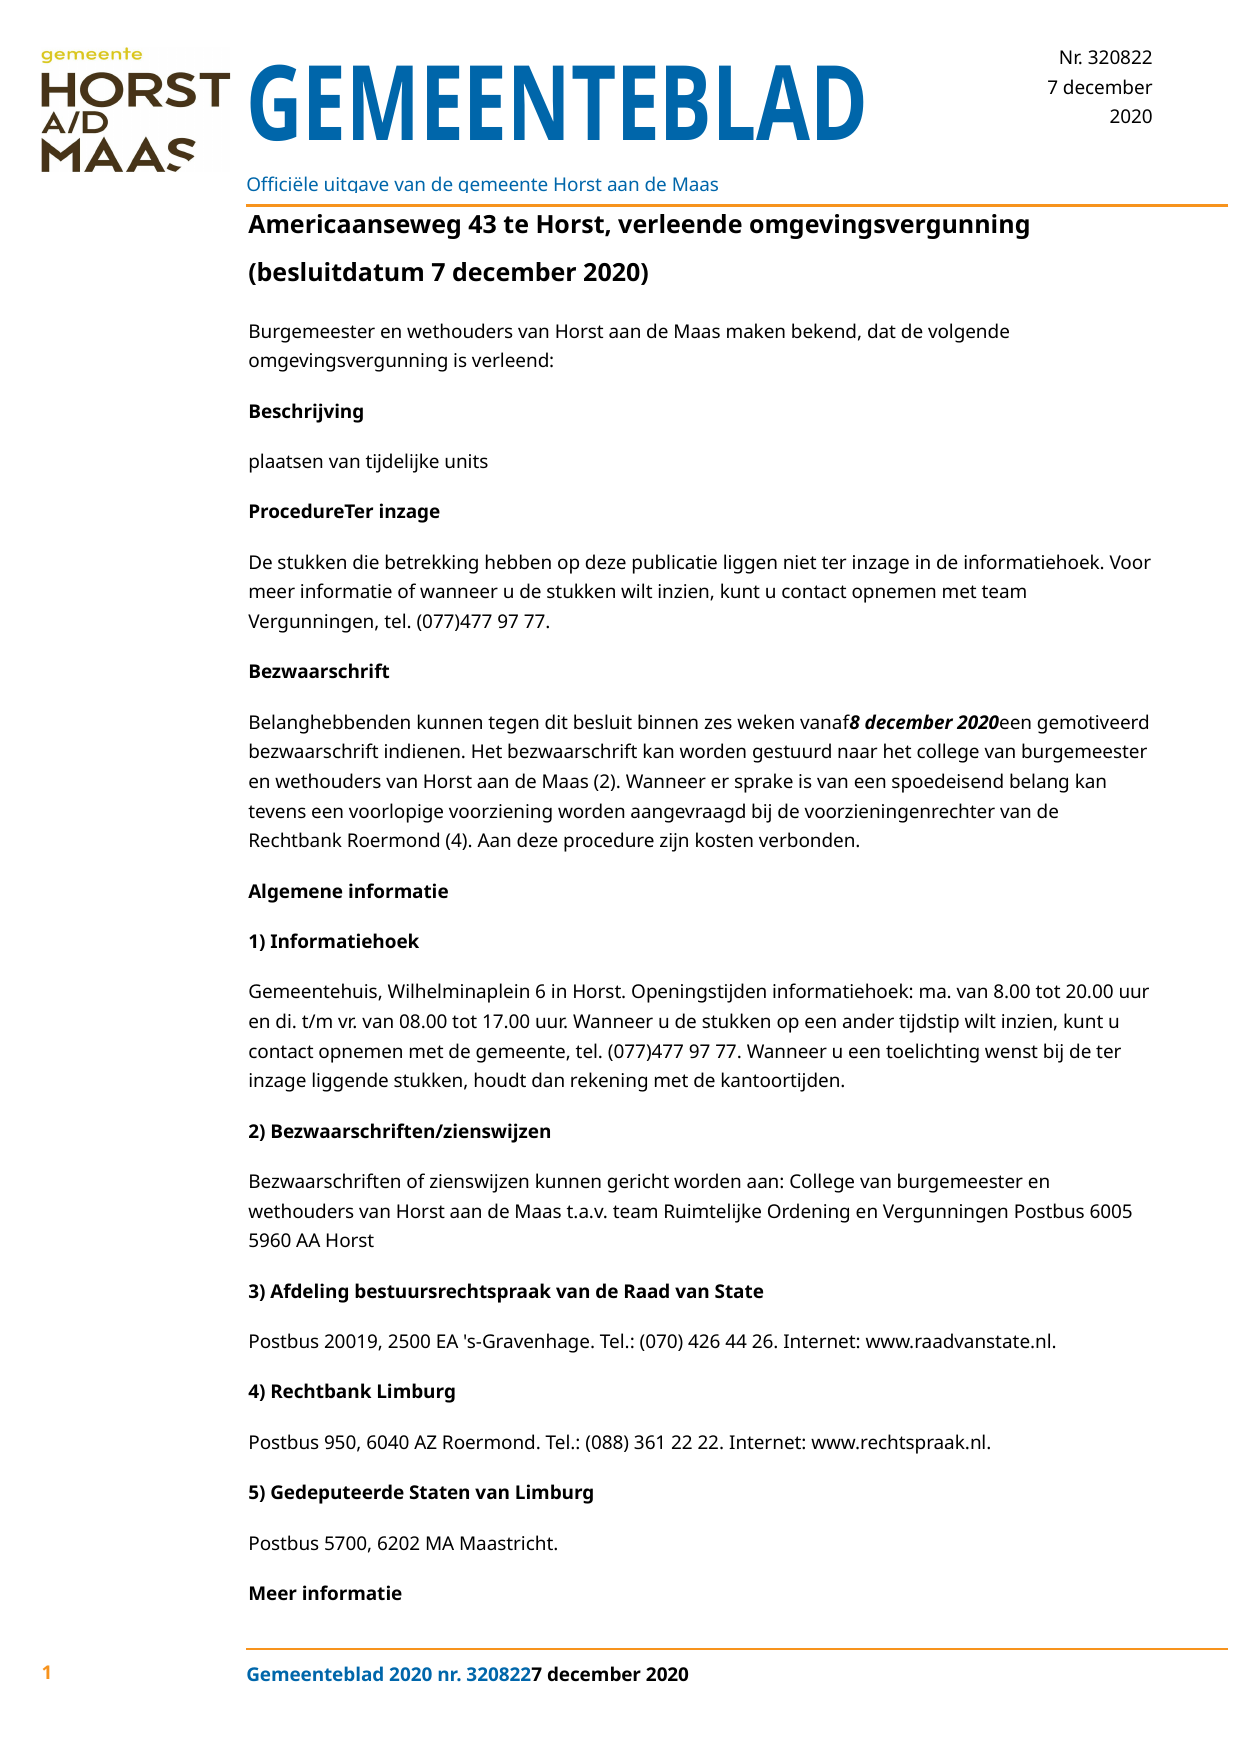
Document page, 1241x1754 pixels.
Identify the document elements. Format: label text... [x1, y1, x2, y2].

text Postbus 950, 6040 AZ Roermond. Tel.: (088) 361 22 22. Internet: www.rechtspraak.nl. [248, 1429, 1152, 1455]
text Bezwaarschrift [248, 659, 1152, 684]
text De stukken die betrekking hebben op deze publicatie liggen niet ter inzage in de informatiehoek. Voor meer informatie of wanneer u de stukken wilt inzien, kunt u contact opnemen met team Vergunningen, tel. (077)477 97 77. [248, 549, 1152, 634]
text Postbus 5700, 6202 MA Maastricht. [248, 1530, 1152, 1556]
text 4) Rechtbank Limburg [248, 1379, 1152, 1404]
text 2) Bezwaarschriften/zienswijzen [248, 1118, 1152, 1144]
text Postbus 20019, 2500 EA 's-Gravenhage. Tel.: (070) 426 44 26. Internet: www.raadvanstate.nl. [248, 1328, 1152, 1354]
text plaatsen van tijdelijke units [248, 448, 1152, 474]
text Belanghebbenden kunnen tegen dit besluit binnen zes weken vanaf8 december 2020een gemotiveerd bezwaarschrift indienen. Het bezwaarschrift kan worden gestuurd naar het college van burgemeester en wethouders van Horst aan de Maas (2). Wanneer er sprake is van een spoedeisend belang kan tevens een voorlopige voorziening worden aangevraagd bij de voorzieningenrechter van de Rechtbank Roermond (4). Aan deze procedure zijn kosten verbonden. [248, 709, 1152, 853]
text Bezwaarschriften of zienswijzen kunnen gericht worden aan: College van burgemeester en wethouders van Horst aan de Maas t.a.v. team Ruimtelijke Ordening en Vergunningen Postbus 6005 5960 AA Horst [248, 1168, 1152, 1253]
text Beschrijving [248, 398, 1152, 424]
text 3) Afdeling bestuursrechtspraak van de Raad van State [248, 1278, 1152, 1304]
text 1) Informatiehoek [248, 928, 1152, 954]
text ProcedureTer inzage [248, 499, 1152, 524]
picture [41, 47, 231, 172]
text Gemeentehuis, Wilhelminaplein 6 in Horst. Openingstijden informatiehoek: ma. van 8.00 tot 20.00 uur en di. t/m vr. van 08.00 tot 17.00 uur. Wanneer u de stukken op een ander tijdstip wilt inzien, kunt u contact opnemen met de gemeente, tel. (077)477 97 77. Wanneer u een toelichting wenst bij de ter inzage liggende stukken, houdt dan rekening met de kantoortijden. [248, 979, 1152, 1093]
text Meer informatie [248, 1580, 1152, 1606]
text Algemene informatie [248, 878, 1152, 904]
text Americaanseweg 43 te Horst, verleende omgevingsvergunning (besluitdatum 7 december 2020) [248, 207, 1152, 288]
text 5) Gedeputeerde Staten van Limburg [248, 1479, 1152, 1505]
text Burgemeester en wethouders van Horst aan de Maas maken bekend, dat de volgende omgevingsvergunning is verleend: [248, 318, 1152, 373]
